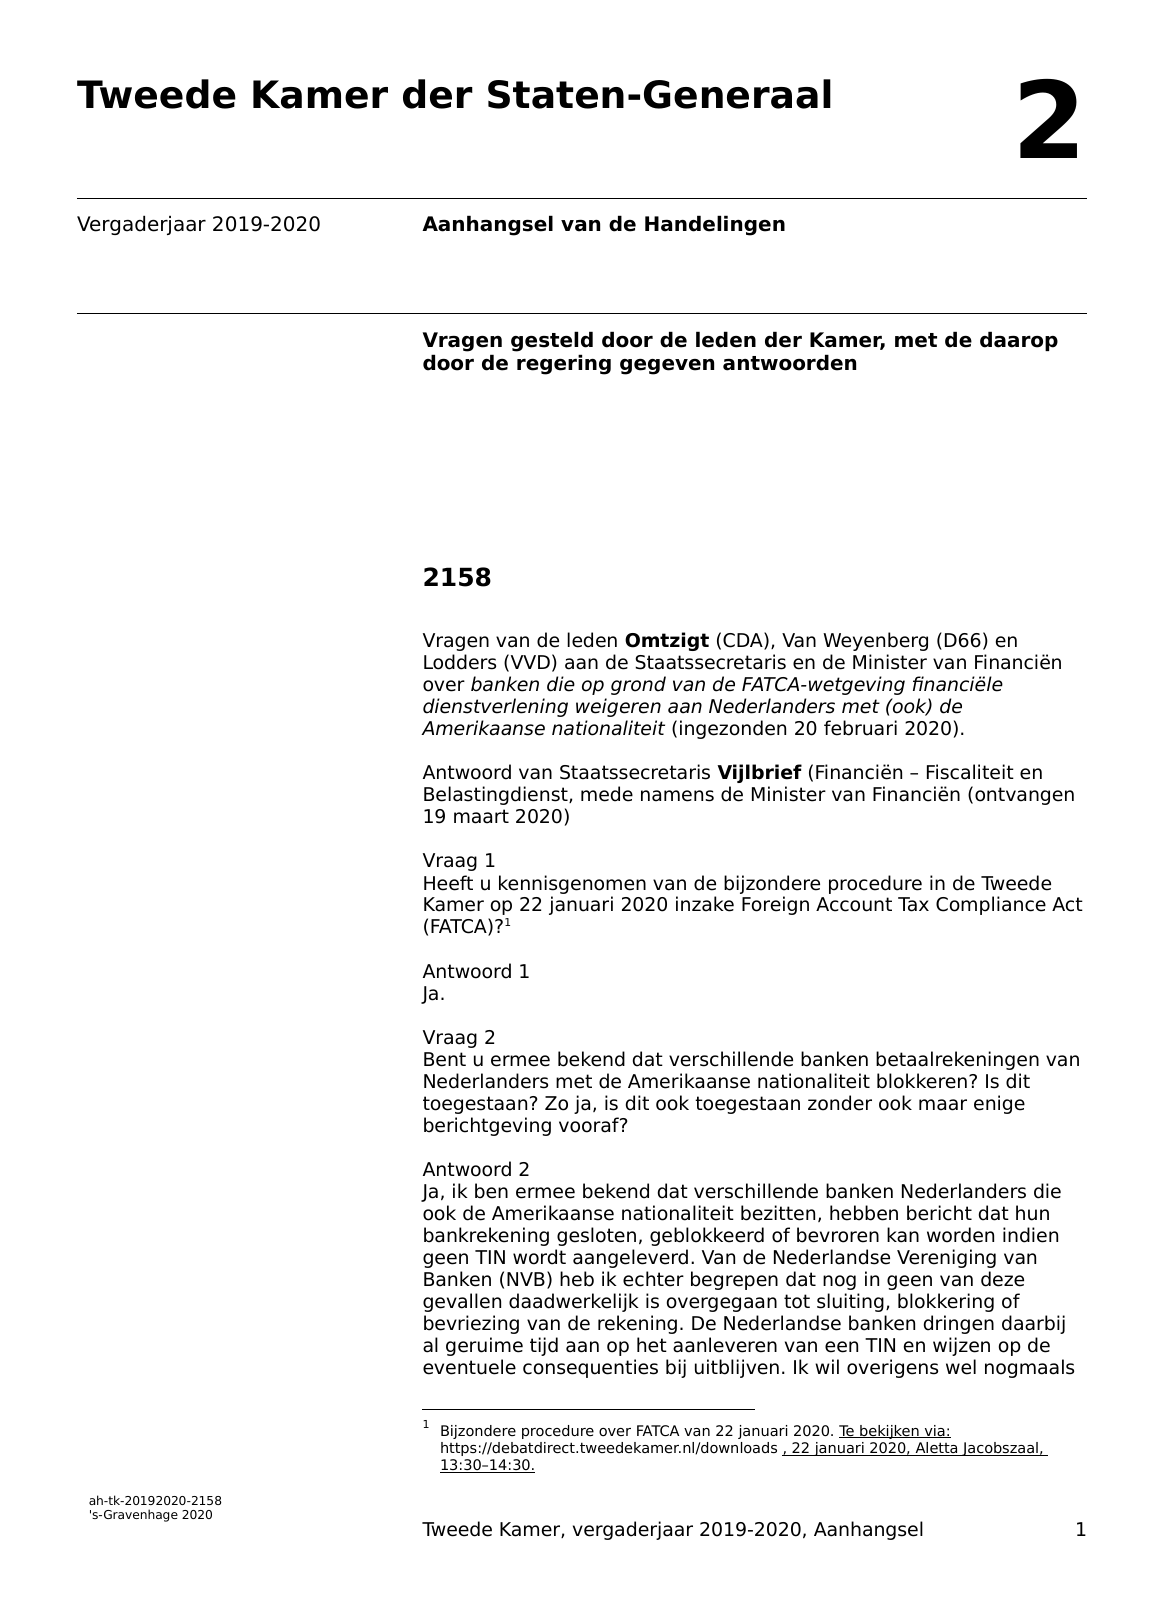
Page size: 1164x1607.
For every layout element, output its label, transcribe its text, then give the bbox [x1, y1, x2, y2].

text Vraag 2 [422, 1027, 1087, 1049]
table_header 2 [886, 59, 1087, 198]
table_cell [77, 314, 422, 375]
text 2158 [422, 563, 1087, 592]
table_cell Vergaderjaar 2019-2020 [77, 199, 422, 313]
text Antwoord 1 [422, 961, 1087, 982]
text Ja, ik ben ermee bekend dat verschillende banken Nederlanders die ook de Amerikaanse nationaliteit bezitten, hebben bericht dat hun bankrekening gesloten, geblokkeerd of bevroren kan worden indien geen TIN wordt aangeleverd. Van de Nederlandse Vereniging van Banken (NVB) heb ik echter begrepen dat nog in geen van deze gevallen daadwerkelijk is overgegaan tot sluiting, blokkering of bevriezing van de rekening. De Nederlandse banken dringen daarbij al geruime tijd aan op het aanleveren van een TIN en wijzen op de eventuele consequenties bij uitblijven. Ik wil overigens wel nogmaals [422, 1181, 1087, 1378]
table_cell Aanhangsel van de Handelingen [422, 199, 1087, 313]
text ah-tk-20192020-2158 [88, 1494, 323, 1508]
table_header Tweede Kamer der Staten-Generaal [77, 59, 886, 198]
text Bent u ermee bekend dat verschillende banken betaalrekeningen van Nederlanders met de Amerikaanse nationaliteit blokkeren? Is dit toegestaan? Zo ja, is dit ook toegestaan zonder ook maar enige berichtgeving vooraf? [422, 1049, 1087, 1137]
text Ja. [422, 982, 1087, 1004]
text 's-Gravenhage 2020 [88, 1508, 323, 1522]
text Antwoord van Staatssecretaris Vijlbrief (Financiën – Fiscaliteit en Belastingdienst, mede namens de Minister van Financiën (ontvangen 19 maart 2020) [422, 762, 1087, 828]
table_cell Vragen gesteld door de leden der Kamer, met de daarop door de regering gegeven antwoorden [422, 314, 1087, 375]
text Antwoord 2 [422, 1159, 1087, 1181]
text Vraag 1 [422, 850, 1087, 872]
text Bijzondere procedure over FATCA van 22 januari 2020. Te bekijken via: https://debatdirect.tweedekamer.nl/downloads , 22 januari 2020, Aletta Jacobszaal, 13:30–14:30. [422, 1418, 1087, 1474]
text Heeft u kennisgenomen van de bijzondere procedure in de Tweede Kamer op 22 januari 2020 inzake Foreign Account Tax Compliance Act (FATCA)? [422, 872, 1087, 938]
text Vragen van de leden Omtzigt (CDA), Van Weyenberg (D66) en Lodders (VVD) aan de Staatssecretaris en de Minister van Financiën over banken die op grond van de FATCA-wetgeving financiële dienstverlening weigeren aan Nederlanders met (ook) de Amerikaanse nationaliteit (ingezonden 20 februari 2020). [422, 630, 1087, 740]
